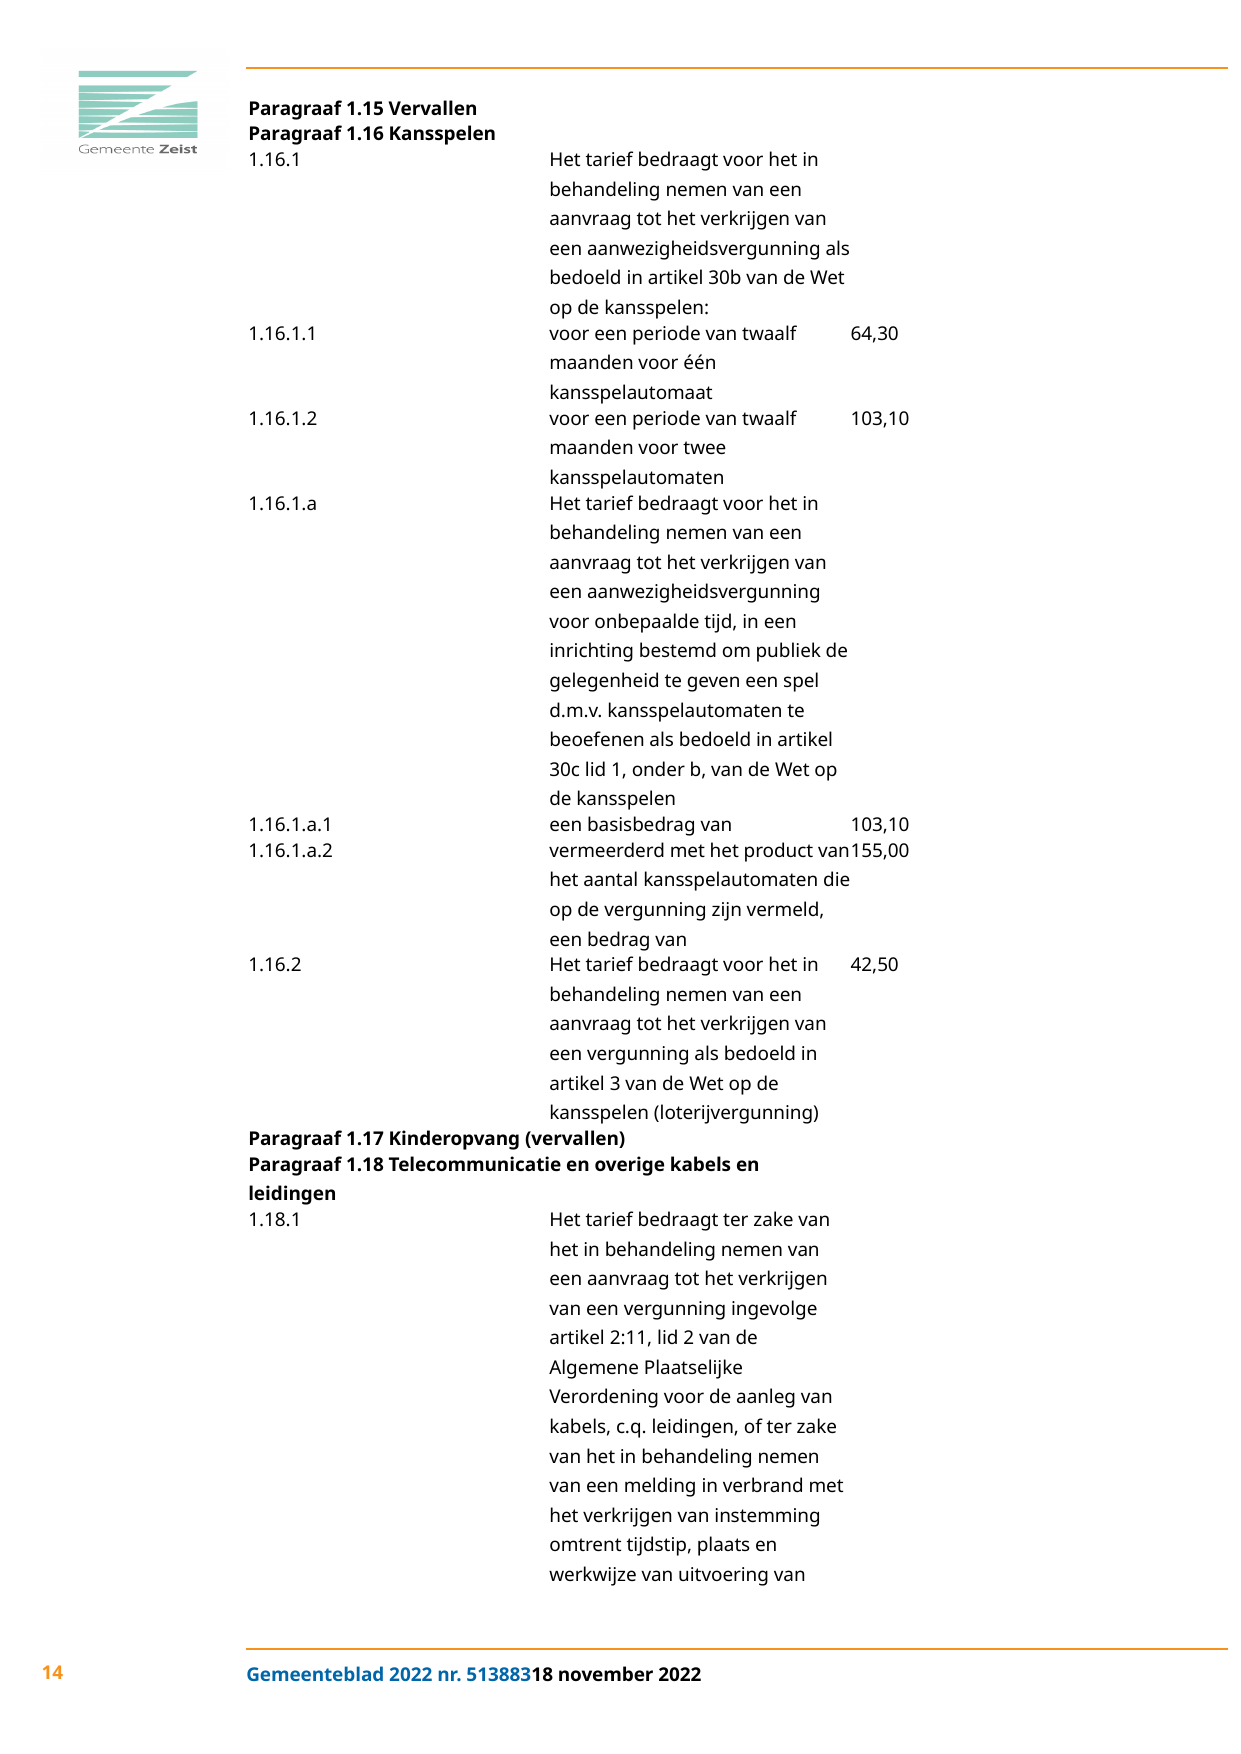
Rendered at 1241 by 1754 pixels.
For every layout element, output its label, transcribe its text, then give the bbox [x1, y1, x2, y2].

table_cell 1.16.1.a.1 [248, 811, 549, 837]
picture [41, 47, 231, 172]
table_cell Paragraaf 1.16 Kansspelen [248, 121, 850, 146]
table_cell Paragraaf 1.15 Vervallen [248, 95, 850, 121]
table_cell 1.16.2 [248, 951, 549, 1125]
table_cell Paragraaf 1.17 Kinderopvang (vervallen) [248, 1125, 850, 1151]
table_cell [850, 1151, 1152, 1206]
table_cell [850, 1125, 1152, 1151]
table_cell Paragraaf 1.18 Telecommunicatie en overige kabels en leidingen [248, 1151, 850, 1206]
table_cell 1.18.1 [248, 1206, 549, 1587]
table_cell Het tarief bedraagt ter zake van het in behandeling nemen van een aanvraag tot het verkrijgen van een vergunning ingevolge artikel 2:11, lid 2 van de Algemene Plaatselijke Verordening voor de aanleg van kabels, c.q. leidingen, of ter zake van het in behandeling nemen van een melding in verbrand met het verkrijgen van instemming omtrent tijdstip, plaats en werkwijze van uitvoering van [549, 1206, 850, 1587]
table_cell vermeerderd met het product van het aantal kansspelautomaten die op de vergunning zijn vermeld, een bedrag van [549, 837, 850, 951]
table_cell [850, 1206, 1152, 1587]
table_cell 42,50 [850, 951, 1152, 1125]
table_cell [850, 95, 1152, 121]
table_cell [850, 121, 1152, 146]
table_cell Het tarief bedraagt voor het in behandeling nemen van een aanvraag tot het verkrijgen van een aanwezigheidsvergunning als bedoeld in artikel 30b van de Wet op de kansspelen: [549, 146, 850, 320]
table_cell 64,30 [850, 320, 1152, 405]
table_cell 155,00 [850, 837, 1152, 951]
table_cell een basisbedrag van [549, 811, 850, 837]
table_cell 1.16.1.a [248, 490, 549, 811]
table_cell Het tarief bedraagt voor het in behandeling nemen van een aanvraag tot het verkrijgen van een vergunning als bedoeld in artikel 3 van de Wet op de kansspelen (loterijvergunning) [549, 951, 850, 1125]
table_cell 1.16.1.2 [248, 405, 549, 490]
table_cell 1.16.1 [248, 146, 549, 320]
table_cell 1.16.1.1 [248, 320, 549, 405]
table_cell 103,10 [850, 405, 1152, 490]
table_cell [850, 146, 1152, 320]
table_cell voor een periode van twaalf maanden voor twee kansspelautomaten [549, 405, 850, 490]
table_cell [850, 490, 1152, 811]
table_cell Het tarief bedraagt voor het in behandeling nemen van een aanvraag tot het verkrijgen van een aanwezigheidsvergunning voor onbepaalde tijd, in een inrichting bestemd om publiek de gelegenheid te geven een spel d.m.v. kansspelautomaten te beoefenen als bedoeld in artikel 30c lid 1, onder b, van de Wet op de kansspelen [549, 490, 850, 811]
table_cell 1.16.1.a.2 [248, 837, 549, 951]
table_cell 103,10 [850, 811, 1152, 837]
table_cell voor een periode van twaalf maanden voor één kansspelautomaat [549, 320, 850, 405]
